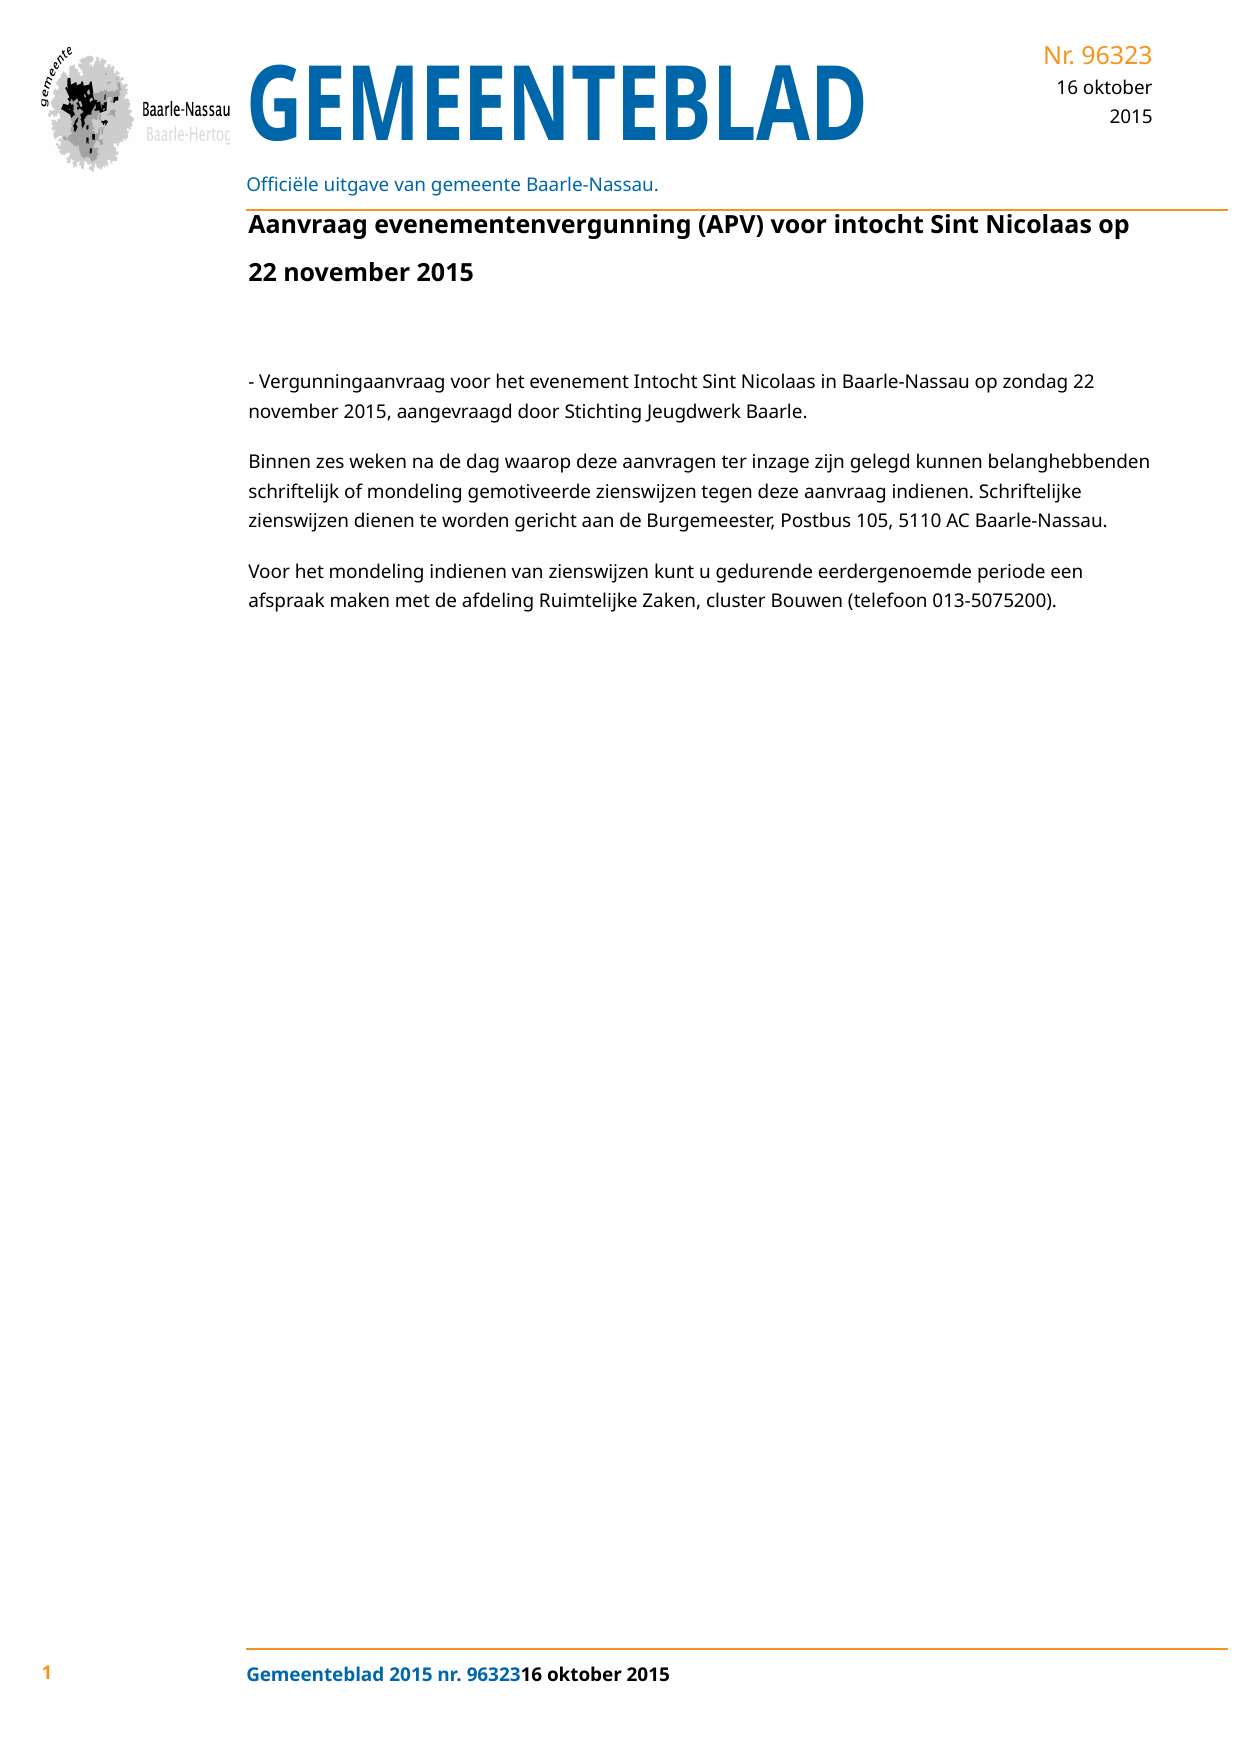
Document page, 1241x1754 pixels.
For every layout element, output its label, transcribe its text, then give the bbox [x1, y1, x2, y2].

text Voor het mondeling indienen van zienswijzen kunt u gedurende eerdergenoemde periode een afspraak maken met de afdeling Ruimtelijke Zaken, cluster Bouwen (telefoon 013-5075200). [248, 558, 1152, 613]
text - Vergunningaanvraag voor het evenement Intocht Sint Nicolaas in Baarle-Nassau op zondag 22 november 2015, aangevraagd door Stichting Jeugdwerk Baarle. [248, 368, 1152, 424]
picture [41, 47, 231, 172]
text Aanvraag evenementenvergunning (APV) voor intocht Sint Nicolaas op 22 november 2015 [248, 211, 1152, 288]
text Binnen zes weken na de dag waarop deze aanvragen ter inzage zijn gelegd kunnen belanghebbenden schriftelijk of mondeling gemotiveerde zienswijzen tegen deze aanvraag indienen. Schriftelijke zienswijzen dienen te worden gericht aan de Burgemeester, Postbus 105, 5110 AC Baarle-Nassau. [248, 448, 1152, 533]
